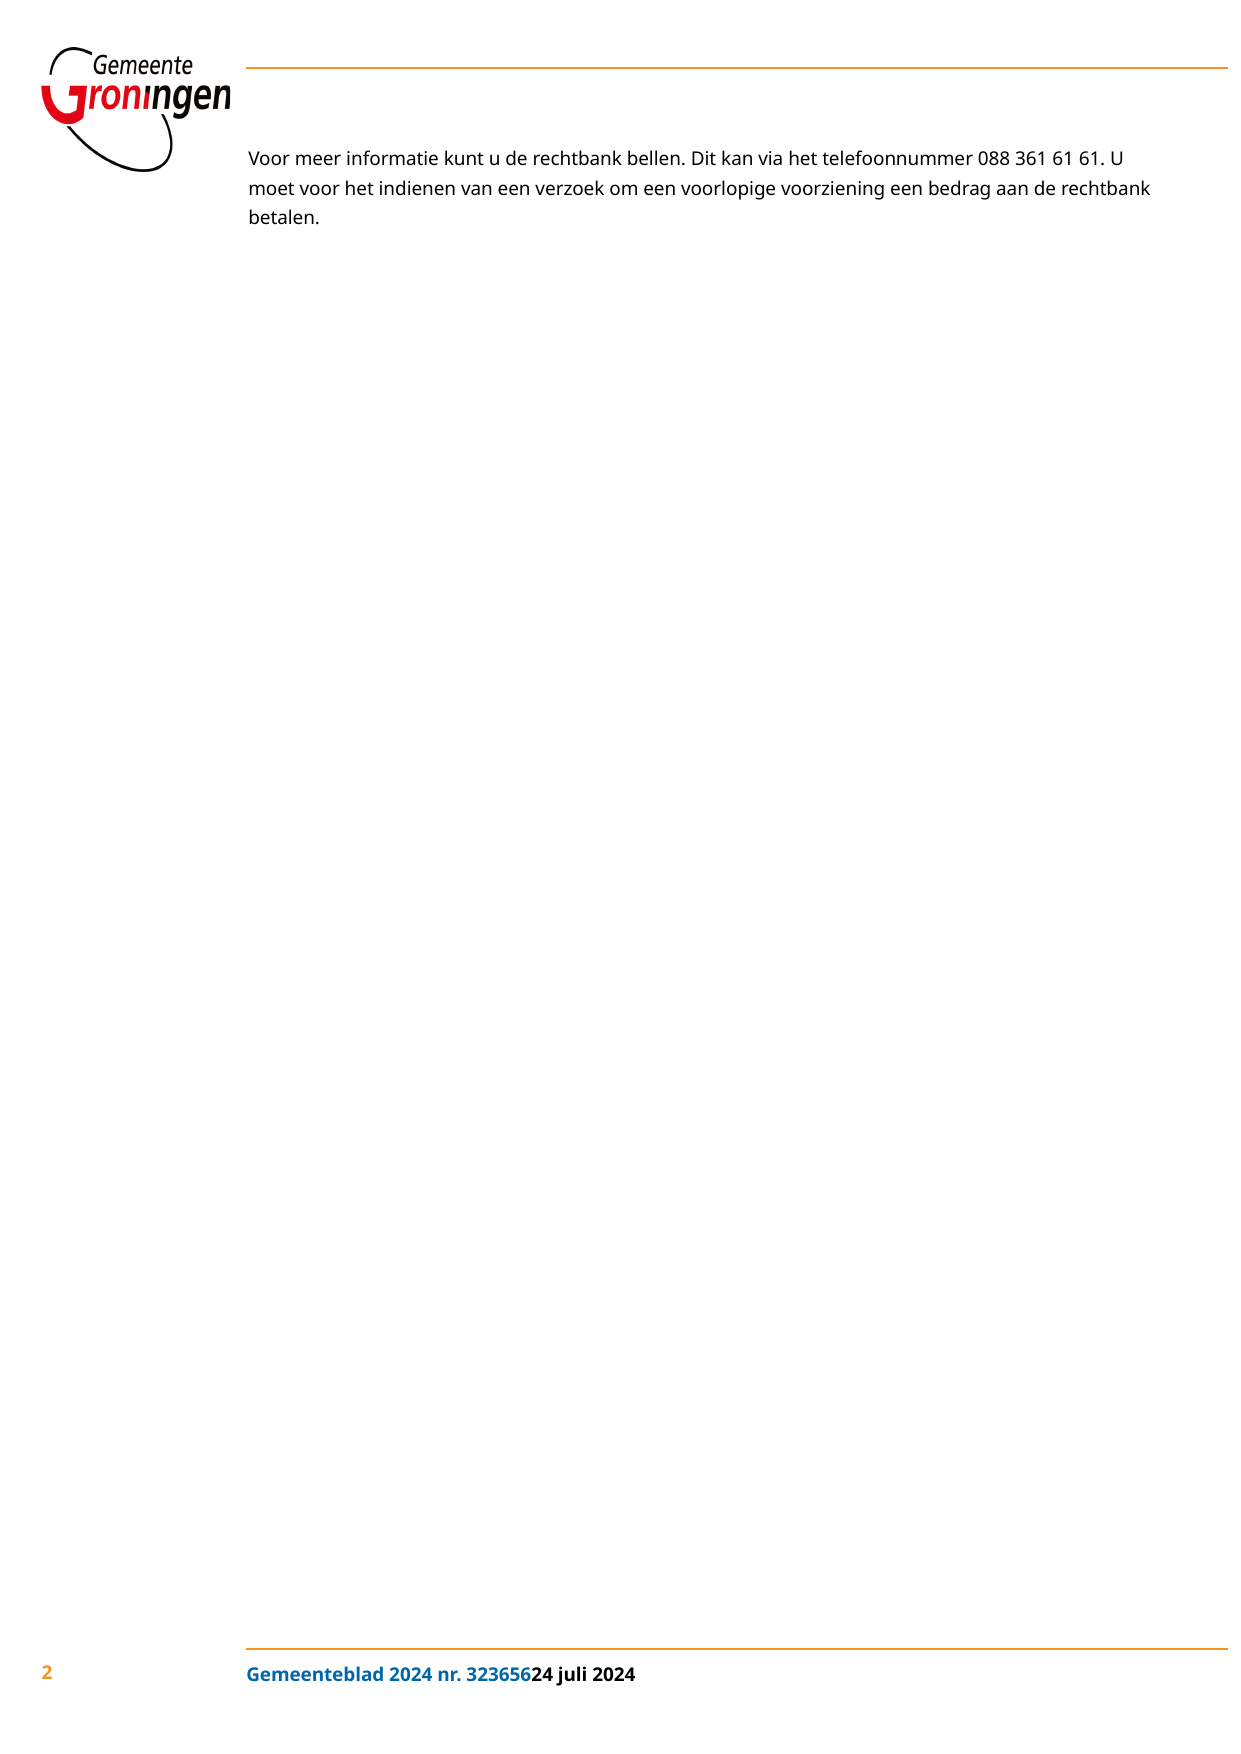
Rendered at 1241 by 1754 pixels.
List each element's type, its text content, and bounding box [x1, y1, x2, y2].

text Voor meer informatie kunt u de rechtbank bellen. Dit kan via het telefoonnummer 088 361 61 61. U moet voor het indienen van een verzoek om een voorlopige voorziening een bedrag aan de rechtbank betalen. [248, 145, 1152, 230]
picture [41, 47, 231, 172]
